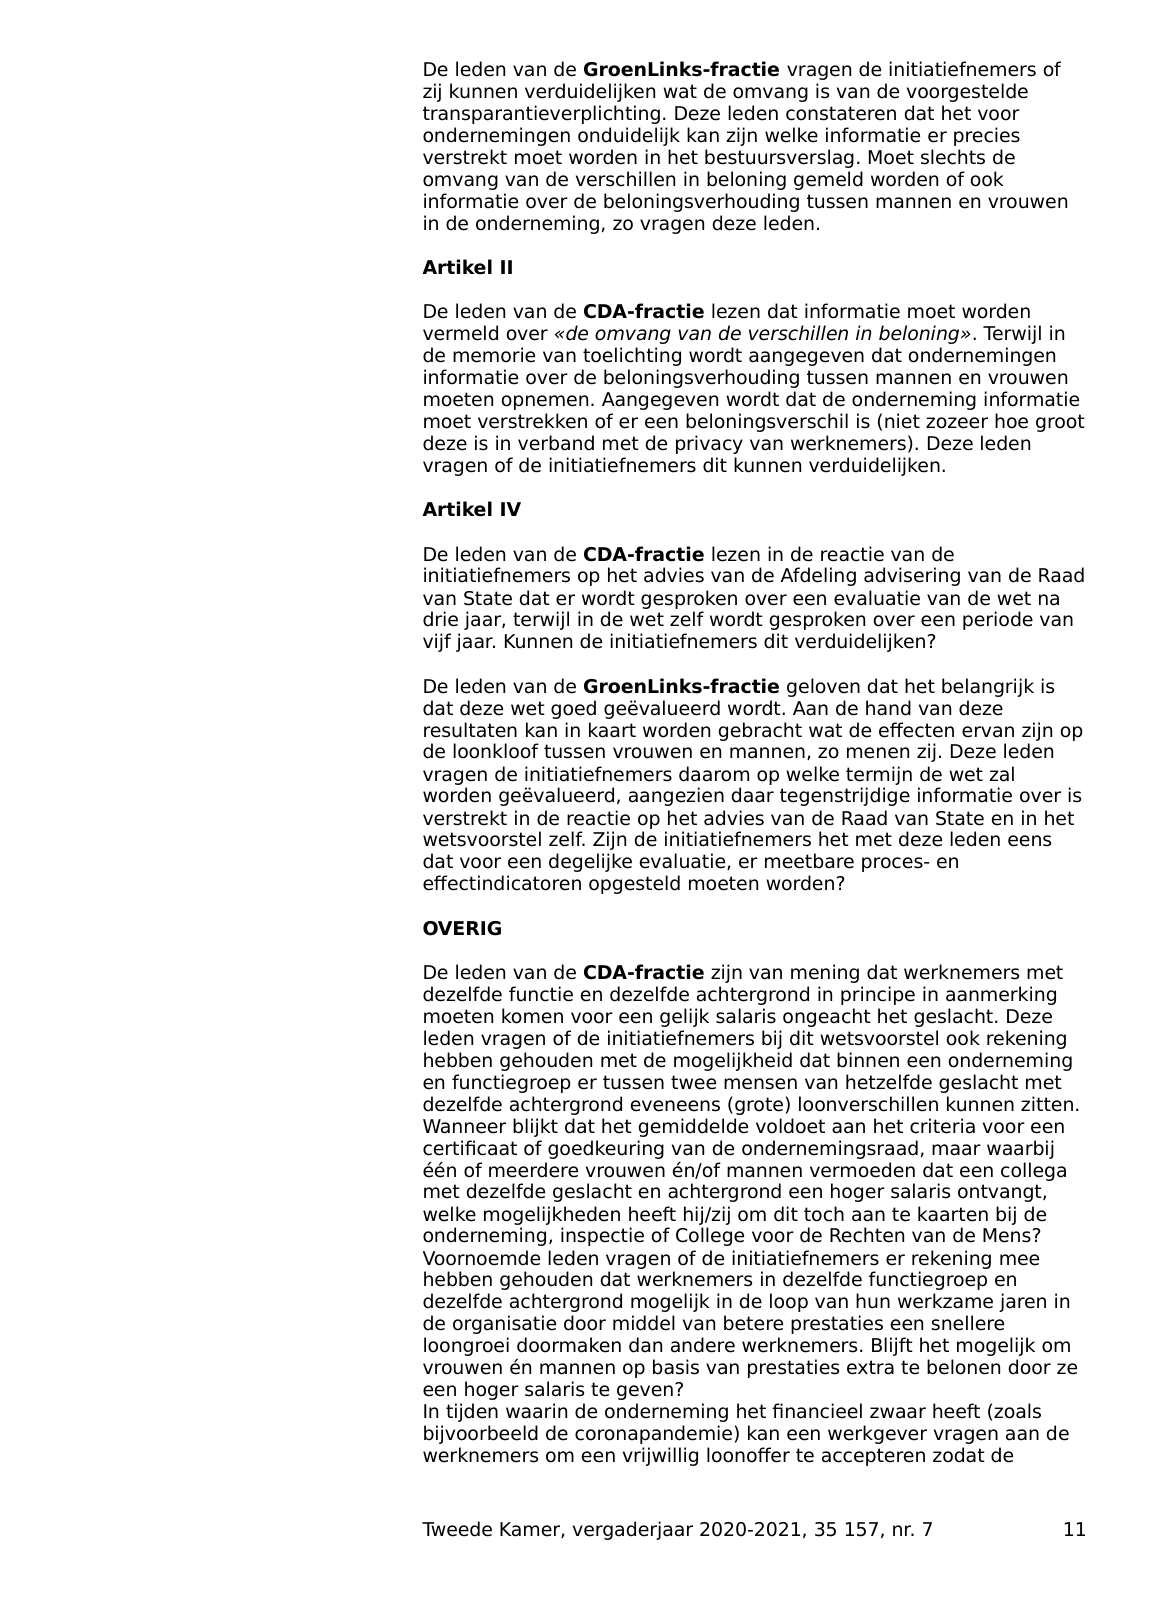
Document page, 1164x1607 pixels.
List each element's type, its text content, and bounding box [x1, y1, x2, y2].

text De leden van de GroenLinks-fractie geloven dat het belangrijk is dat deze wet goed geëvalueerd wordt. Aan de hand van deze resultaten kan in kaart worden gebracht wat de effecten ervan zijn op de loonkloof tussen vrouwen en mannen, zo menen zij. Deze leden vragen de initiatiefnemers daarom op welke termijn de wet zal worden geëvalueerd, aangezien daar tegenstrijdige informatie over is verstrekt in de reactie op het advies van de Raad van State en in het wetsvoorstel zelf. Zijn de initiatiefnemers het met deze leden eens dat voor een degelijke evaluatie, er meetbare proces- en effectindicatoren opgesteld moeten worden? [422, 676, 1087, 895]
subtitle OVERIG [422, 917, 1087, 939]
text De leden van de GroenLinks-fractie vragen de initiatiefnemers of zij kunnen verduidelijken wat de omvang is van de voorgestelde transparantieverplichting. Deze leden constateren dat het voor ondernemingen onduidelijk kan zijn welke informatie er precies verstrekt moet worden in het bestuursverslag. Moet slechts de omvang van de verschillen in beloning gemeld worden of ook informatie over de beloningsverhouding tussen mannen en vrouwen in de onderneming, zo vragen deze leden. [422, 59, 1087, 235]
subtitle Artikel II [422, 257, 1087, 279]
subtitle Artikel IV [422, 499, 1087, 521]
text Voornoemde leden vragen of de initiatiefnemers er rekening mee hebben gehouden dat werknemers in dezelfde functiegroep en dezelfde achtergrond mogelijk in de loop van hun werkzame jaren in de organisatie door middel van betere prestaties een snellere loongroei doormaken dan andere werknemers. Blijft het mogelijk om vrouwen én mannen op basis van prestaties extra te belonen door ze een hoger salaris te geven? [422, 1247, 1087, 1401]
text Wanneer blijkt dat het gemiddelde voldoet aan het criteria voor een certificaat of goedkeuring van de ondernemingsraad, maar waarbij één of meerdere vrouwen én/of mannen vermoeden dat een collega met dezelfde geslacht en achtergrond een hoger salaris ontvangt, welke mogelijkheden heeft hij/zij om dit toch aan te kaarten bij de onderneming, inspectie of College voor de Rechten van de Mens? [422, 1116, 1087, 1247]
text De leden van de CDA-fractie lezen dat informatie moet worden vermeld over «de omvang van de verschillen in beloning». Terwijl in de memorie van toelichting wordt aangegeven dat ondernemingen informatie over de beloningsverhouding tussen mannen en vrouwen moeten opnemen. Aangegeven wordt dat de onderneming informatie moet verstrekken of er een beloningsverschil is (niet zozeer hoe groot deze is in verband met de privacy van werknemers). Deze leden vragen of de initiatiefnemers dit kunnen verduidelijken. [422, 301, 1087, 477]
text In tijden waarin de onderneming het financieel zwaar heeft (zoals bijvoorbeeld de coronapandemie) kan een werkgever vragen aan de werknemers om een vrijwillig loonoffer te accepteren zodat de [422, 1401, 1087, 1467]
text De leden van de CDA-fractie zijn van mening dat werknemers met dezelfde functie en dezelfde achtergrond in principe in aanmerking moeten komen voor een gelijk salaris ongeacht het geslacht. Deze leden vragen of de initiatiefnemers bij dit wetsvoorstel ook rekening hebben gehouden met de mogelijkheid dat binnen een onderneming en functiegroep er tussen twee mensen van hetzelfde geslacht met dezelfde achtergrond eveneens (grote) loonverschillen kunnen zitten. [422, 962, 1087, 1116]
text De leden van de CDA-fractie lezen in de reactie van de initiatiefnemers op het advies van de Afdeling advisering van de Raad van State dat er wordt gesproken over een evaluatie van de wet na drie jaar, terwijl in de wet zelf wordt gesproken over een periode van vijf jaar. Kunnen de initiatiefnemers dit verduidelijken? [422, 543, 1087, 653]
